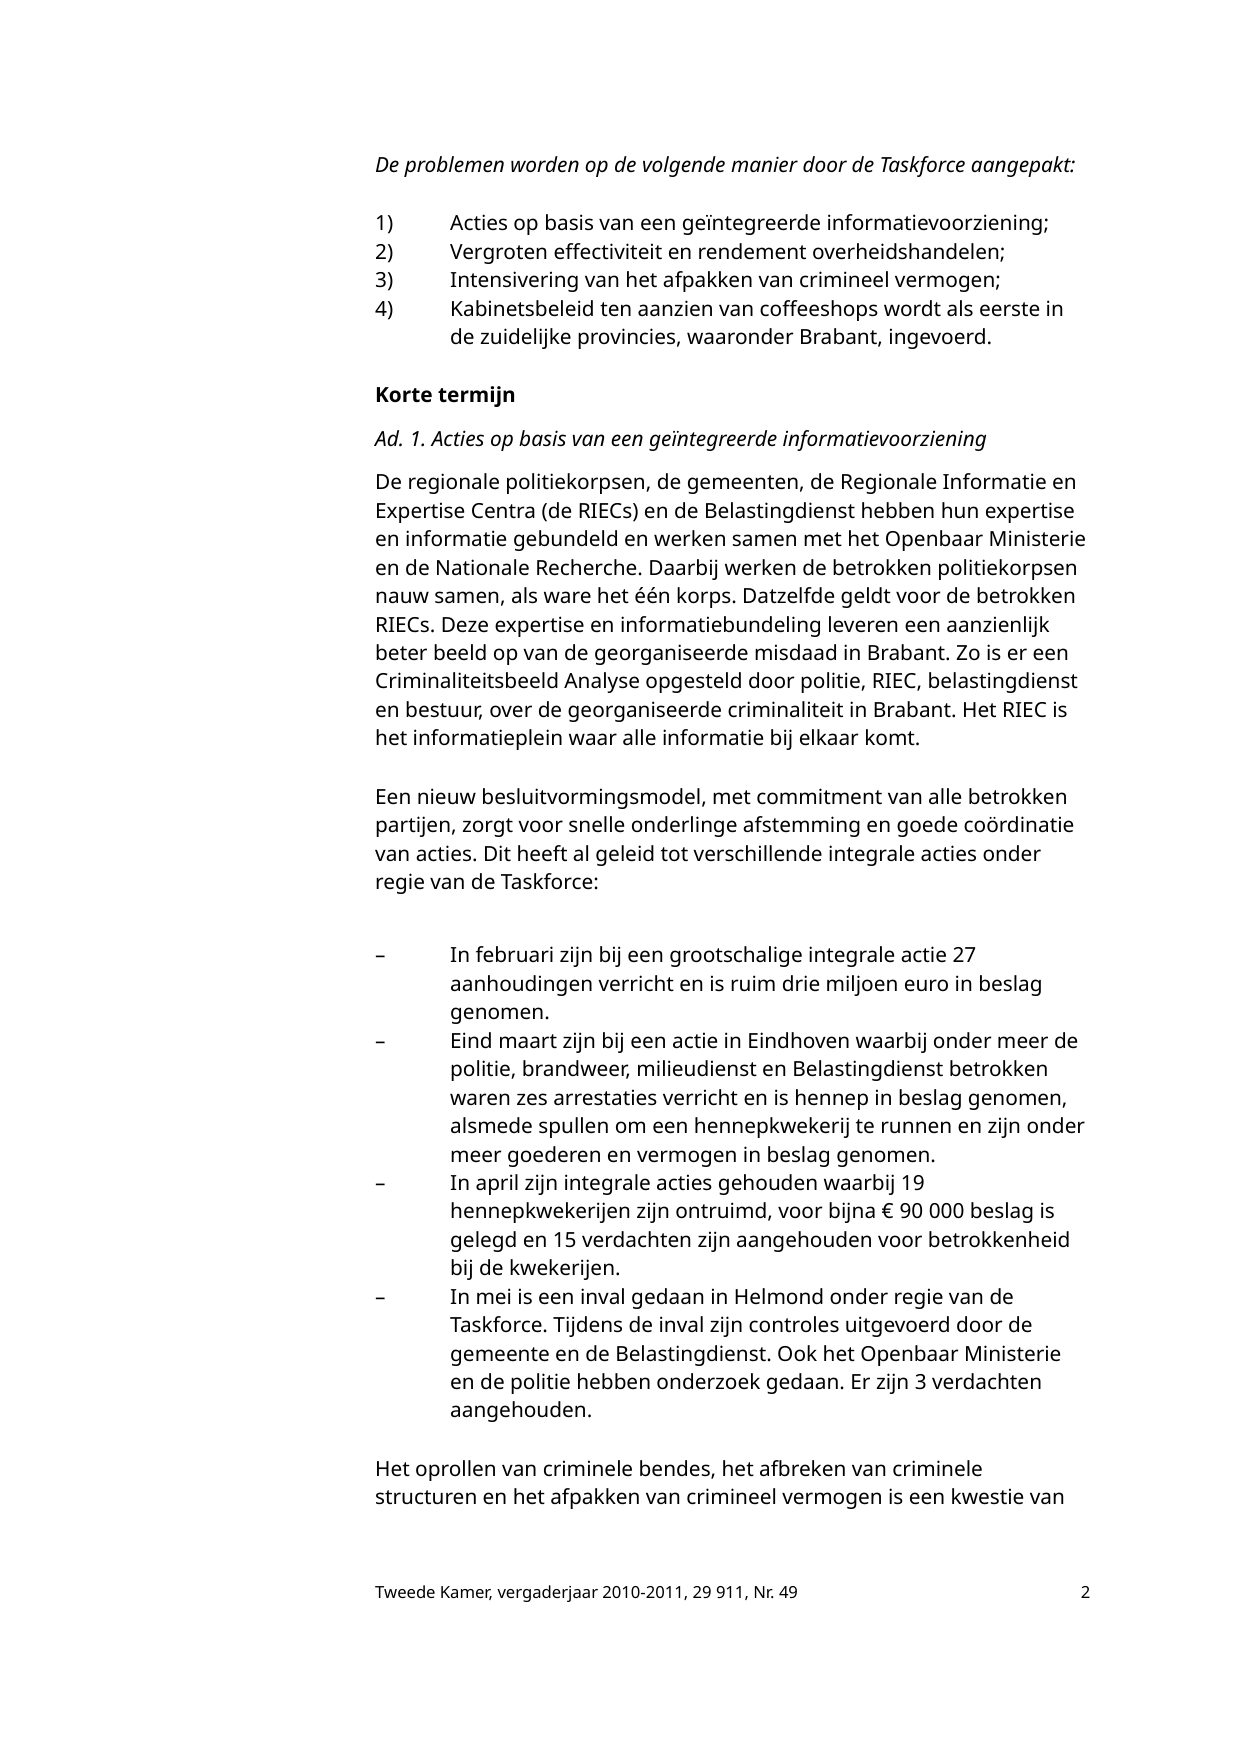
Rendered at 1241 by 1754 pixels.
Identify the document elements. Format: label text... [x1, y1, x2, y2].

list In mei is een inval gedaan in Helmond onder regie van de Taskforce. Tijdens de inval zijn controles uitgevoerd door de gemeente en de Belastingdienst. Ook het Openbaar Ministerie en de politie hebben onderzoek gedaan. Er zijn 3 verdachten aangehouden. [375, 1282, 1090, 1424]
list In april zijn integrale acties gehouden waarbij 19 hennepkwekerijen zijn ontruimd, voor bijna € 90 000 beslag is gelegd en 15 verdachten zijn aangehouden voor betrokkenheid bij de kwekerijen. [375, 1168, 1090, 1282]
text De regionale politiekorpsen, de gemeenten, de Regionale Informatie en Expertise Centra (de RIECs) en de Belastingdienst hebben hun expertise en informatie gebundeld en werken samen met het Openbaar Ministerie en de Nationale Recherche. Daarbij werken de betrokken politiekorpsen nauw samen, als ware het één korps. Datzelfde geldt voor de betrokken RIECs. Deze expertise en informatiebundeling leveren een aanzienlijk beter beeld op van de georganiseerde misdaad in Brabant. Zo is er een Criminaliteitsbeeld Analyse opgesteld door politie, RIEC, belastingdienst en bestuur, over de georganiseerde criminaliteit in Brabant. Het RIEC is het informatieplein waar alle informatie bij elkaar komt. [375, 467, 1090, 752]
list Acties op basis van een geïntegreerde informatievoorziening; [375, 208, 1090, 237]
list In februari zijn bij een grootschalige integrale actie 27 aanhoudingen verricht en is ruim drie miljoen euro in beslag genomen. [375, 941, 1090, 1026]
text Een nieuw besluitvormingsmodel, met commitment van alle betrokken partijen, zorgt voor snelle onderlinge afstemming en goede coördinatie van acties. Dit heeft al geleid tot verschillende integrale acties onder regie van de Taskforce: [375, 782, 1090, 896]
text De problemen worden op de volgende manier door de Taskforce aangepakt: [375, 150, 1090, 178]
list Intensivering van het afpakken van crimineel vermogen; [375, 265, 1090, 294]
list Kabinetsbeleid ten aanzien van coffeeshops wordt als eerste in de zuidelijke provincies, waaronder Brabant, ingevoerd. [375, 294, 1090, 351]
list Eind maart zijn bij een actie in Eindhoven waarbij onder meer de politie, brandweer, milieudienst en Belastingdienst betrokken waren zes arrestaties verricht en is hennep in beslag genomen, alsmede spullen om een hennepkwekerij te runnen en zijn onder meer goederen en vermogen in beslag genomen. [375, 1026, 1090, 1168]
list Vergroten effectiviteit en rendement overheidshandelen; [375, 237, 1090, 265]
text Korte termijn [375, 381, 1090, 409]
text Het oprollen van criminele bendes, het afbreken van criminele structuren en het afpakken van crimineel vermogen is een kwestie van [375, 1454, 1090, 1511]
text Ad. 1. Acties op basis van een geïntegreerde informatievoorziening [375, 424, 1090, 452]
